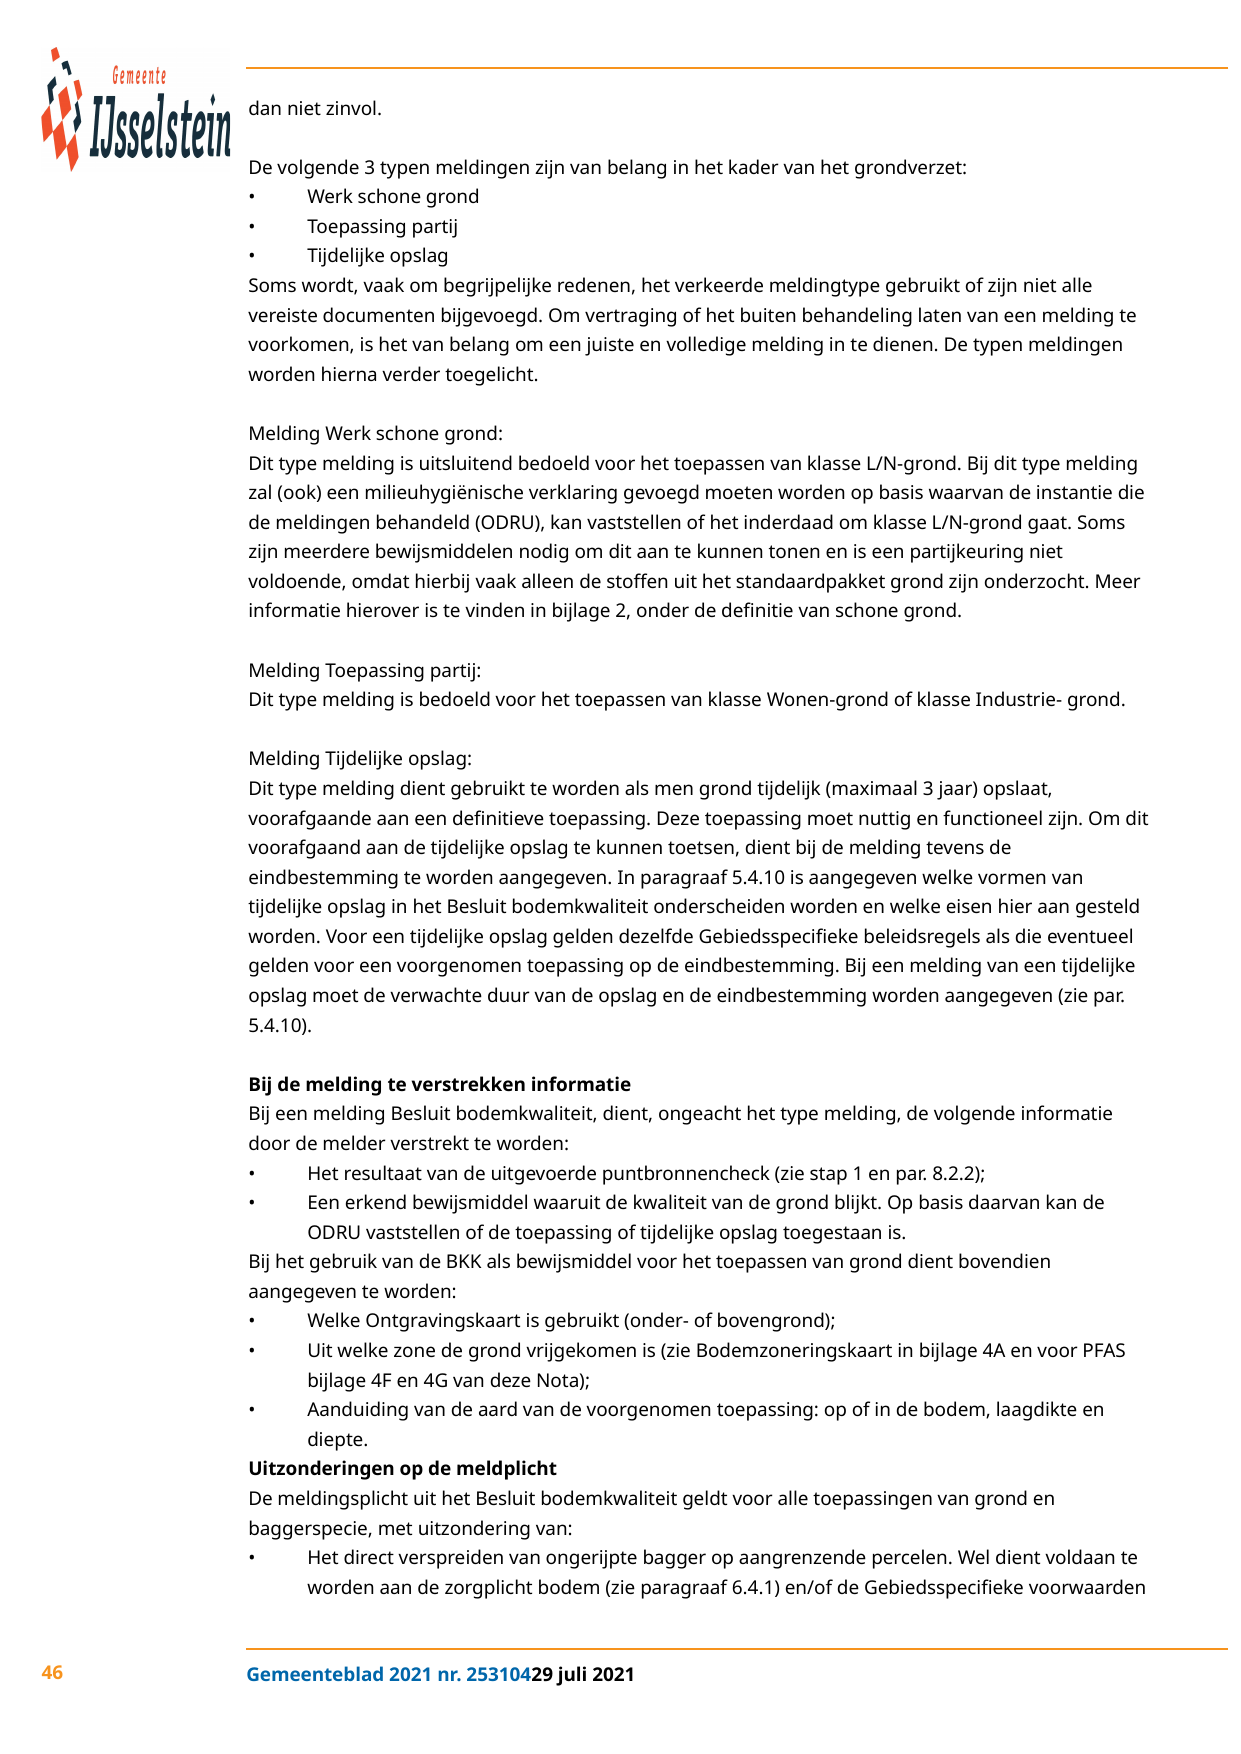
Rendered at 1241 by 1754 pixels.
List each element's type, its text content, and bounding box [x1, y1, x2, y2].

text Uitzonderingen op de meldplicht [248, 1456, 1152, 1481]
text De meldingsplicht uit het Besluit bodemkwaliteit geldt voor alle toepassingen van grond en baggerspecie, met uitzondering van: [248, 1485, 1152, 1541]
list Het resultaat van de uitgevoerde puntbronnencheck (zie stap 1 en par. 8.2.2); [248, 1160, 1152, 1186]
text Dit type melding is uitsluitend bedoeld voor het toepassen van klasse L/N-grond. Bij dit type melding zal (ook) een milieuhygiënische verklaring gevoegd moeten worden op basis waarvan de instantie die de meldingen behandeld (ODRU), kan vaststellen of het inderdaad om klasse L/N-grond gaat. Soms zijn meerdere bewijsmiddelen nodig om dit aan te kunnen tonen en is een partijkeuring niet voldoende, omdat hierbij vaak alleen de stoffen uit het standaardpakket grond zijn onderzocht. Meer informatie hierover is te vinden in bijlage 2, onder de definitie van schone grond. [248, 450, 1152, 623]
text Dit type melding is bedoeld voor het toepassen van klasse Wonen-grond of klasse Industrie- grond. [248, 686, 1152, 712]
text Melding Werk schone grond: [248, 420, 1152, 446]
list Aanduiding van de aard van de voorgenomen toepassing: op of in de bodem, laagdikte en diepte. [248, 1396, 1152, 1452]
list Een erkend bewijsmiddel waaruit de kwaliteit van de grond blijkt. Op basis daarvan kan de ODRU vaststellen of de toepassing of tijdelijke opslag toegestaan is. [248, 1189, 1152, 1245]
list Het direct verspreiden van ongerijpte bagger op aangrenzende percelen. Wel dient voldaan te worden aan de zorgplicht bodem (zie paragraaf 6.4.1) en/of de Gebiedsspecifieke voorwaarden [248, 1544, 1152, 1600]
text Melding Toepassing partij: [248, 657, 1152, 683]
picture [41, 47, 231, 172]
list Welke Ontgravingskaart is gebruikt (onder- of bovengrond); [248, 1308, 1152, 1333]
list Uit welke zone de grond vrijgekomen is (zie Bodemzoneringskaart in bijlage 4A en voor PFAS bijlage 4F en 4G van deze Nota); [248, 1337, 1152, 1393]
text De volgende 3 typen meldingen zijn van belang in het kader van het grondverzet: [248, 154, 1152, 180]
text dan niet zinvol. [248, 95, 1152, 121]
text Bij een melding Besluit bodemkwaliteit, dient, ongeacht het type melding, de volgende informatie door de melder verstrekt te worden: [248, 1101, 1152, 1156]
list Werk schone grond [248, 183, 1152, 209]
text Dit type melding dient gebruikt te worden als men grond tijdelijk (maximaal 3 jaar) opslaat, voorafgaande aan een definitieve toepassing. Deze toepassing moet nuttig en functioneel zijn. Om dit voorafgaand aan de tijdelijke opslag te kunnen toetsen, dient bij de melding tevens de eindbestemming te worden aangegeven. In paragraaf 5.4.10 is aangegeven welke vormen van tijdelijke opslag in het Besluit bodemkwaliteit onderscheiden worden en welke eisen hier aan gesteld worden. Voor een tijdelijke opslag gelden dezelfde Gebiedsspecifieke beleidsregels als die eventueel gelden voor een voorgenomen toepassing op de eindbestemming. Bij een melding van een tijdelijke opslag moet de verwachte duur van de opslag en de eindbestemming worden aangegeven (zie par. 5.4.10). [248, 775, 1152, 1038]
list Tijdelijke opslag [248, 243, 1152, 268]
text Bij het gebruik van de BKK als bewijsmiddel voor het toepassen van grond dient bovendien aangegeven te worden: [248, 1248, 1152, 1304]
text Melding Tijdelijke opslag: [248, 746, 1152, 771]
list Toepassing partij [248, 213, 1152, 239]
text Soms wordt, vaak om begrijpelijke redenen, het verkeerde meldingtype gebruikt of zijn niet alle vereiste documenten bijgevoegd. Om vertraging of het buiten behandeling laten van een melding te voorkomen, is het van belang om een juiste en volledige melding in te dienen. De typen meldingen worden hierna verder toegelicht. [248, 272, 1152, 387]
text Bij de melding te verstrekken informatie [248, 1071, 1152, 1097]
